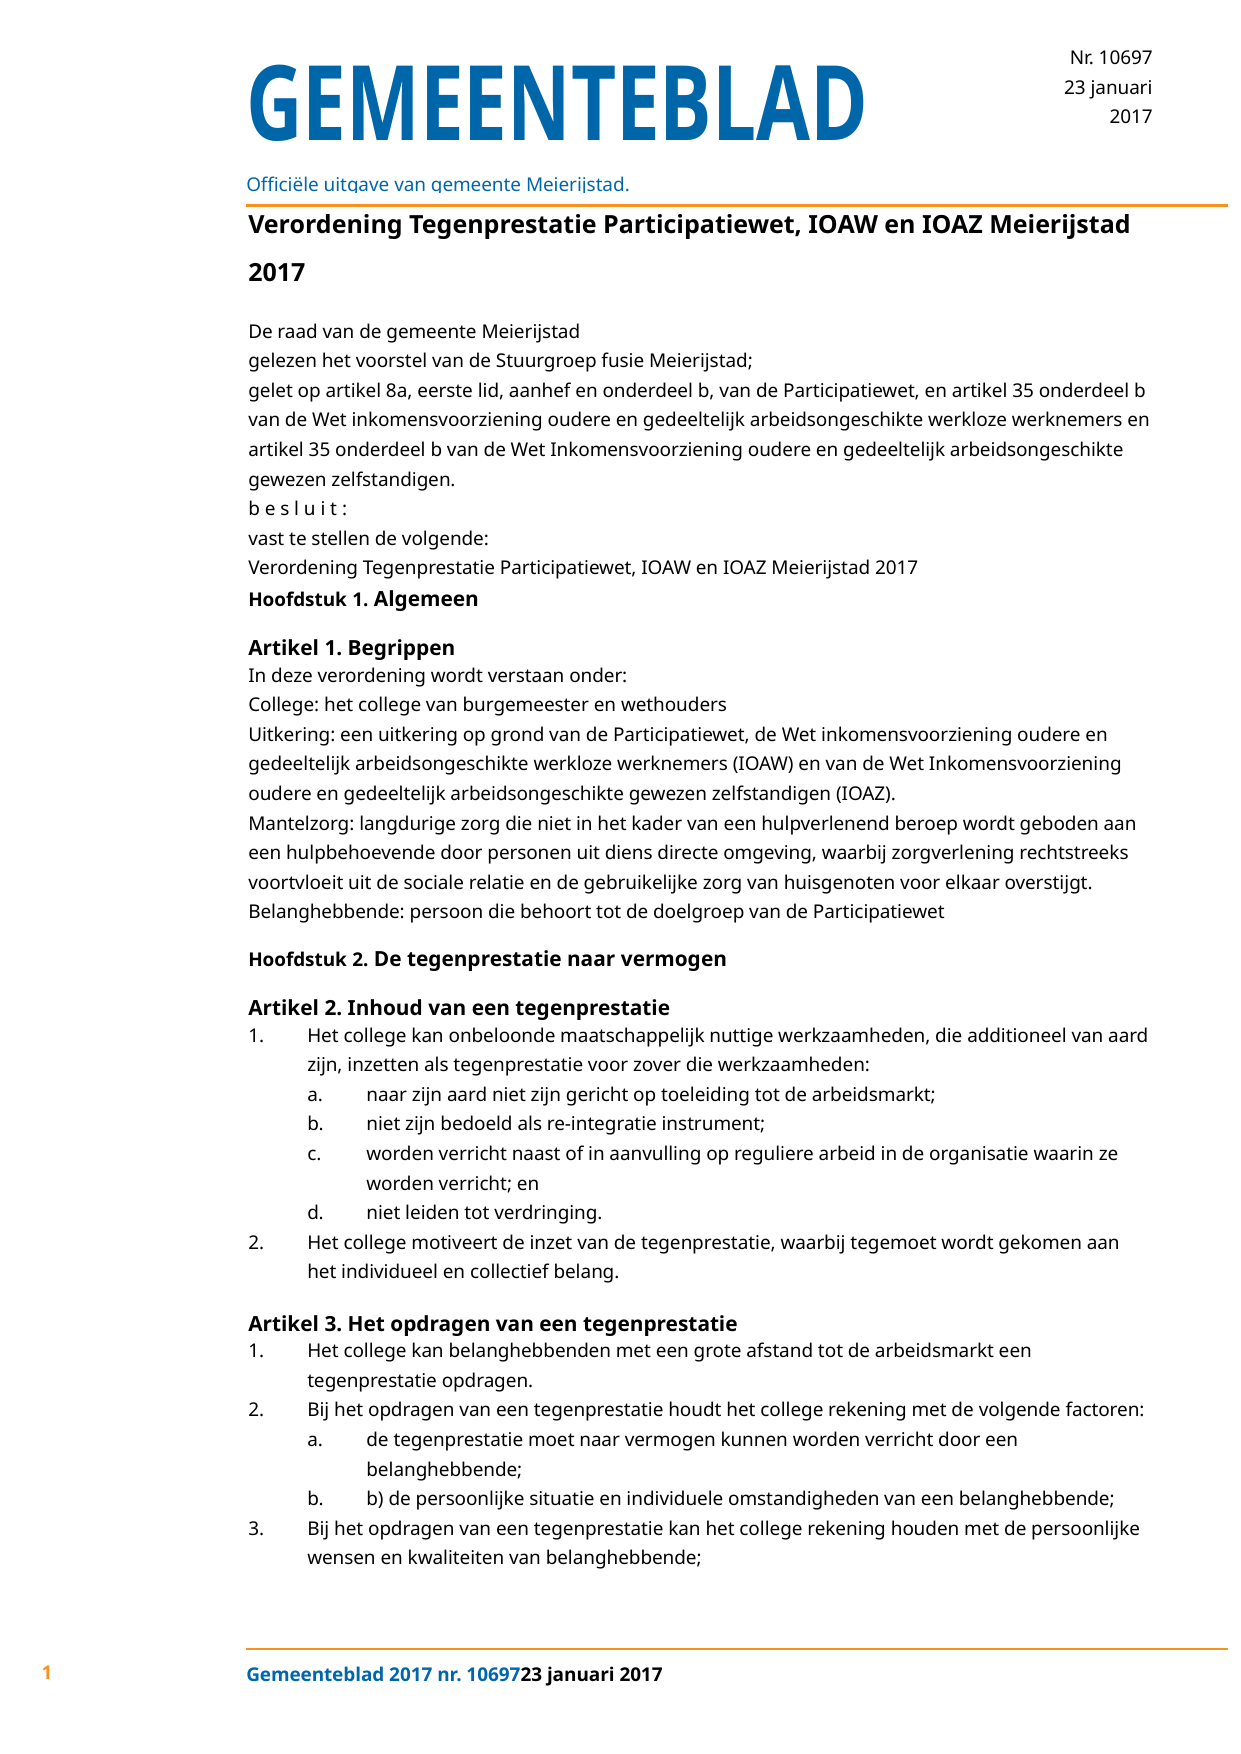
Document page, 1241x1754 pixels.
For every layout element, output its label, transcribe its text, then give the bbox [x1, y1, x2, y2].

list Het college kan onbeloonde maatschappelijk nuttige werkzaamheden, die additioneel van aard zijn, inzetten als tegenprestatie voor zover die werkzaamheden: [248, 1022, 1152, 1077]
text Mantelzorg: langdurige zorg die niet in het kader van een hulpverlenend beroep wordt geboden aan een hulpbehoevende door personen uit diens directe omgeving, waarbij zorgverlening rechtstreeks voortvloeit uit de sociale relatie en de gebruikelijke zorg van huisgenoten voor elkaar overstijgt. [248, 810, 1152, 895]
text vast te stellen de volgende: [248, 525, 1152, 551]
text Verordening Tegenprestatie Participatiewet, IOAW en IOAZ Meierijstad 2017 [248, 207, 1152, 288]
text Verordening Tegenprestatie Participatiewet, IOAW en IOAZ Meierijstad 2017 [248, 554, 1152, 580]
text Artikel 3. Het opdragen van een tegenprestatie [248, 1309, 1152, 1337]
text Uitkering: een uitkering op grond van de Participatiewet, de Wet inkomensvoorziening oudere en gedeeltelijk arbeidsongeschikte werkloze werknemers (IOAW) en van de Wet Inkomensvoorziening oudere en gedeeltelijk arbeidsongeschikte gewezen zelfstandigen (IOAZ). [248, 721, 1152, 806]
text Belanghebbende: persoon die behoort tot de doelgroep van de Participatiewet [248, 898, 1152, 924]
text Artikel 1. Begrippen [248, 633, 1152, 662]
list Bij het opdragen van een tegenprestatie houdt het college rekening met de volgende factoren: [248, 1397, 1152, 1422]
list niet zijn bedoeld als re-integratie instrument; [307, 1111, 1152, 1136]
text In deze verordening wordt verstaan onder: [248, 662, 1152, 688]
list niet leiden tot verdringing. [307, 1199, 1152, 1225]
text De raad van de gemeente Meierijstad [248, 318, 1152, 344]
list b) de persoonlijke situatie en individuele omstandigheden van een belanghebbende; [307, 1485, 1152, 1511]
list de tegenprestatie moet naar vermogen kunnen worden verricht door een belanghebbende; [307, 1426, 1152, 1481]
list Bij het opdragen van een tegenprestatie kan het college rekening houden met de persoonlijke wensen en kwaliteiten van belanghebbende; [248, 1515, 1152, 1570]
list Het college motiveert de inzet van de tegenprestatie, waarbij tegemoet wordt gekomen aan het individueel en collectief belang. [248, 1229, 1152, 1284]
list naar zijn aard niet zijn gericht op toeleiding tot de arbeidsmarkt; [307, 1081, 1152, 1107]
picture [41, 47, 231, 172]
text Hoofdstuk 1. Algemeen [248, 584, 1152, 613]
text gelezen het voorstel van de Stuurgroep fusie Meierijstad; [248, 347, 1152, 373]
list Het college kan belanghebbenden met een grote afstand tot de arbeidsmarkt een tegenprestatie opdragen. [248, 1337, 1152, 1393]
text Hoofdstuk 2. De tegenprestatie naar vermogen [248, 944, 1152, 973]
text gelet op artikel 8a, eerste lid, aanhef en onderdeel b, van de Participatiewet, en artikel 35 onderdeel b van de Wet inkomensvoorziening oudere en gedeeltelijk arbeidsongeschikte werkloze werknemers en artikel 35 onderdeel b van de Wet Inkomensvoorziening oudere en gedeeltelijk arbeidsongeschikte gewezen zelfstandigen. [248, 377, 1152, 492]
text b e s l u i t : [248, 495, 1152, 521]
text Artikel 2. Inhoud van een tegenprestatie [248, 993, 1152, 1022]
list worden verricht naast of in aanvulling op reguliere arbeid in de organisatie waarin ze worden verricht; en [307, 1140, 1152, 1196]
text College: het college van burgemeester en wethouders [248, 691, 1152, 717]
